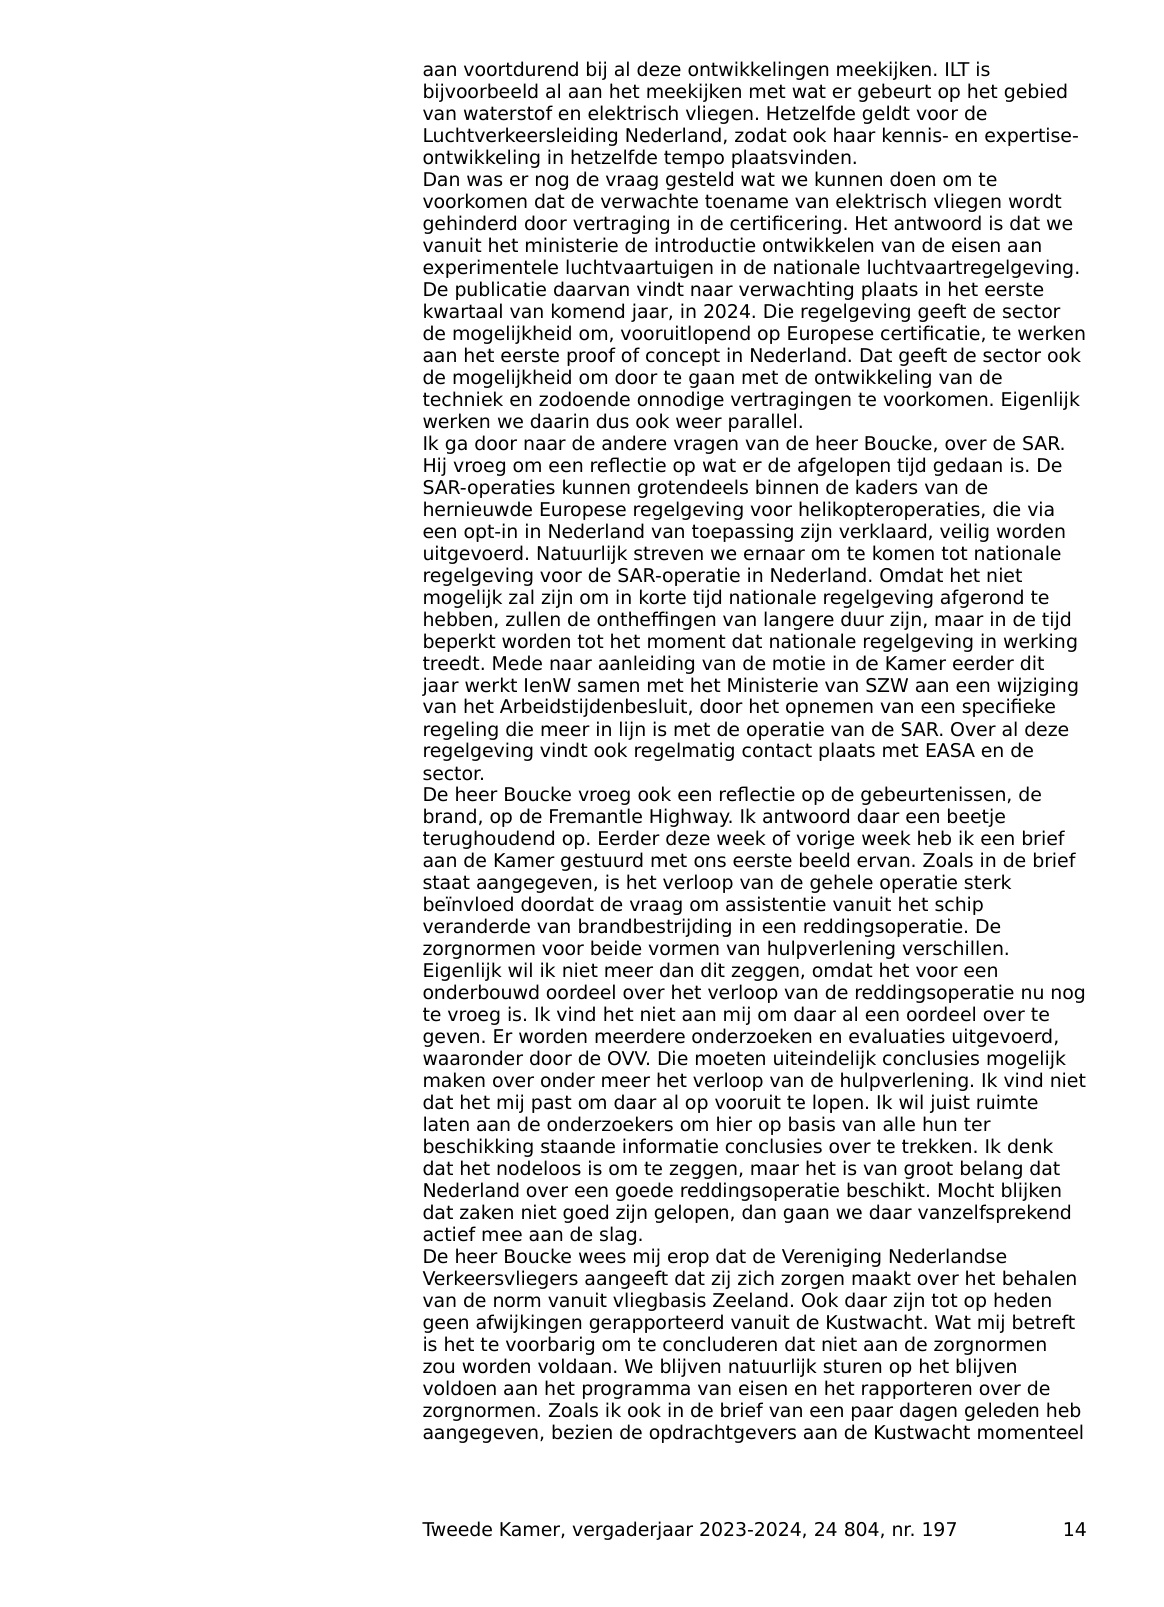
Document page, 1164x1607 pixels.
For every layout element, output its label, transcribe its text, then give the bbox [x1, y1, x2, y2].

text Dan was er nog de vraag gesteld wat we kunnen doen om te voorkomen dat de verwachte toename van elektrisch vliegen wordt gehinderd door vertraging in de certificering. Het antwoord is dat we vanuit het ministerie de introductie ontwikkelen van de eisen aan experimentele luchtvaartuigen in de nationale luchtvaartregelgeving. De publicatie daarvan vindt naar verwachting plaats in het eerste kwartaal van komend jaar, in 2024. Die regelgeving geeft de sector de mogelijkheid om, vooruitlopend op Europese certificatie, te werken aan het eerste proof of concept in Nederland. Dat geeft de sector ook de mogelijkheid om door te gaan met de ontwikkeling van de techniek en zodoende onnodige vertragingen te voorkomen. Eigenlijk werken we daarin dus ook weer parallel. [422, 169, 1087, 433]
text Ik ga door naar de andere vragen van de heer Boucke, over de SAR. Hij vroeg om een reflectie op wat er de afgelopen tijd gedaan is. De SAR-operaties kunnen grotendeels binnen de kaders van de hernieuwde Europese regelgeving voor helikopteroperaties, die via een opt-in in Nederland van toepassing zijn verklaard, veilig worden uitgevoerd. Natuurlijk streven we ernaar om te komen tot nationale regelgeving voor de SAR-operatie in Nederland. Omdat het niet mogelijk zal zijn om in korte tijd nationale regelgeving afgerond te hebben, zullen de ontheffingen van langere duur zijn, maar in de tijd beperkt worden tot het moment dat nationale regelgeving in werking treedt. Mede naar aanleiding van de motie in de Kamer eerder dit jaar werkt IenW samen met het Ministerie van SZW aan een wijziging van het Arbeidstijdenbesluit, door het opnemen van een specifieke regeling die meer in lijn is met de operatie van de SAR. Over al deze regelgeving vindt ook regelmatig contact plaats met EASA en de sector. [422, 433, 1087, 784]
text De heer Boucke wees mij erop dat de Vereniging Nederlandse Verkeersvliegers aangeeft dat zij zich zorgen maakt over het behalen van de norm vanuit vliegbasis Zeeland. Ook daar zijn tot op heden geen afwijkingen gerapporteerd vanuit de Kustwacht. Wat mij betreft is het te voorbarig om te concluderen dat niet aan de zorgnormen zou worden voldaan. We blijven natuurlijk sturen op het blijven voldoen aan het programma van eisen en het rapporteren over de zorgnormen. Zoals ik ook in de brief van een paar dagen geleden heb aangegeven, bezien de opdrachtgevers aan de Kustwacht momenteel [422, 1246, 1087, 1444]
text De heer Boucke vroeg ook een reflectie op de gebeurtenissen, de brand, op de Fremantle Highway. Ik antwoord daar een beetje terughoudend op. Eerder deze week of vorige week heb ik een brief aan de Kamer gestuurd met ons eerste beeld ervan. Zoals in de brief staat aangegeven, is het verloop van de gehele operatie sterk beïnvloed doordat de vraag om assistentie vanuit het schip veranderde van brandbestrijding in een reddingsoperatie. De zorgnormen voor beide vormen van hulpverlening verschillen. Eigenlijk wil ik niet meer dan dit zeggen, omdat het voor een onderbouwd oordeel over het verloop van de reddingsoperatie nu nog te vroeg is. Ik vind het niet aan mij om daar al een oordeel over te geven. Er worden meerdere onderzoeken en evaluaties uitgevoerd, waaronder door de OVV. Die moeten uiteindelijk conclusies mogelijk maken over onder meer het verloop van de hulpverlening. Ik vind niet dat het mij past om daar al op vooruit te lopen. Ik wil juist ruimte laten aan de onderzoekers om hier op basis van alle hun ter beschikking staande informatie conclusies over te trekken. Ik denk dat het nodeloos is om te zeggen, maar het is van groot belang dat Nederland over een goede reddingsoperatie beschikt. Mocht blijken dat zaken niet goed zijn gelopen, dan gaan we daar vanzelfsprekend actief mee aan de slag. [422, 784, 1087, 1246]
text aan voortdurend bij al deze ontwikkelingen meekijken. ILT is bijvoorbeeld al aan het meekijken met wat er gebeurt op het gebied van waterstof en elektrisch vliegen. Hetzelfde geldt voor de Luchtverkeersleiding Nederland, zodat ook haar kennis- en expertise-ontwikkeling in hetzelfde tempo plaatsvinden. [422, 59, 1087, 169]
